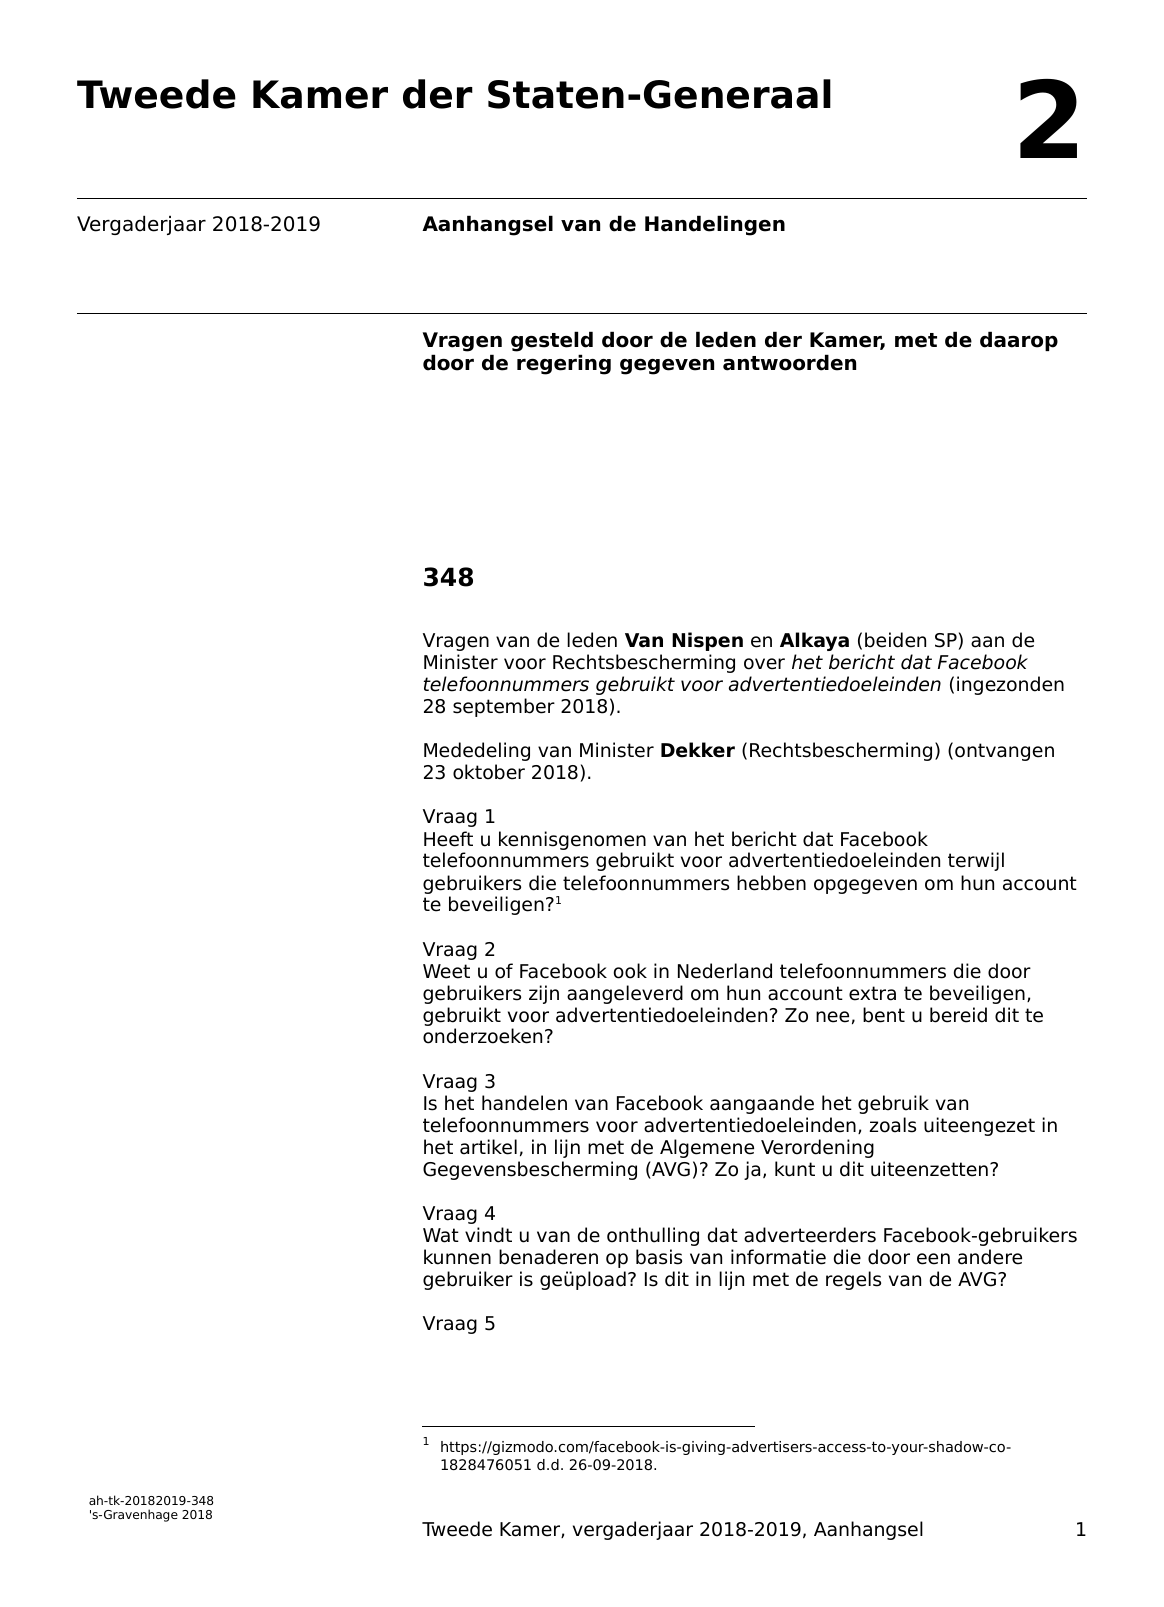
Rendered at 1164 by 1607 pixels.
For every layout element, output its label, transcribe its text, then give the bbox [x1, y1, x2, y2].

table_cell Vragen gesteld door de leden der Kamer, met de daarop door de regering gegeven antwoorden [422, 314, 1087, 375]
text Mededeling van Minister Dekker (Rechtsbescherming) (ontvangen 23 oktober 2018). [422, 740, 1087, 784]
text https://gizmodo.com/facebook-is-giving-advertisers-access-to-your-shadow-co-1828476051 d.d. 26-09-2018. [422, 1435, 1087, 1474]
table_header 2 [886, 59, 1087, 198]
text Vraag 4 [422, 1203, 1087, 1225]
text Vraag 5 [422, 1313, 1087, 1335]
text Vraag 3 [422, 1071, 1087, 1093]
table_header Tweede Kamer der Staten-Generaal [77, 59, 886, 198]
table_cell Vergaderjaar 2018-2019 [77, 199, 422, 313]
text Heeft u kennisgenomen van het bericht dat Facebook telefoonnummers gebruikt voor advertentiedoeleinden terwijl gebruikers die telefoonnummers hebben opgegeven om hun account te beveiligen? [422, 828, 1087, 916]
text Weet u of Facebook ook in Nederland telefoonnummers die door gebruikers zijn aangeleverd om hun account extra te beveiligen, gebruikt voor advertentiedoeleinden? Zo nee, bent u bereid dit te onderzoeken? [422, 961, 1087, 1048]
text Vragen van de leden Van Nispen en Alkaya (beiden SP) aan de Minister voor Rechtsbescherming over het bericht dat Facebook telefoonnummers gebruikt voor advertentiedoeleinden (ingezonden 28 september 2018). [422, 630, 1087, 718]
text 348 [422, 563, 1087, 592]
text ah-tk-20182019-348 [88, 1494, 323, 1508]
table_cell [77, 314, 422, 375]
text Is het handelen van Facebook aangaande het gebruik van telefoonnummers voor advertentiedoeleinden, zoals uiteengezet in het artikel, in lijn met de Algemene Verordening Gegevensbescherming (AVG)? Zo ja, kunt u dit uiteenzetten? [422, 1093, 1087, 1181]
text Vraag 2 [422, 938, 1087, 961]
text Wat vindt u van de onthulling dat adverteerders Facebook-gebruikers kunnen benaderen op basis van informatie die door een andere gebruiker is geüpload? Is dit in lijn met de regels van de AVG? [422, 1225, 1087, 1291]
table_cell Aanhangsel van de Handelingen [422, 199, 1087, 313]
text 's-Gravenhage 2018 [88, 1508, 323, 1522]
text Vraag 1 [422, 806, 1087, 828]
